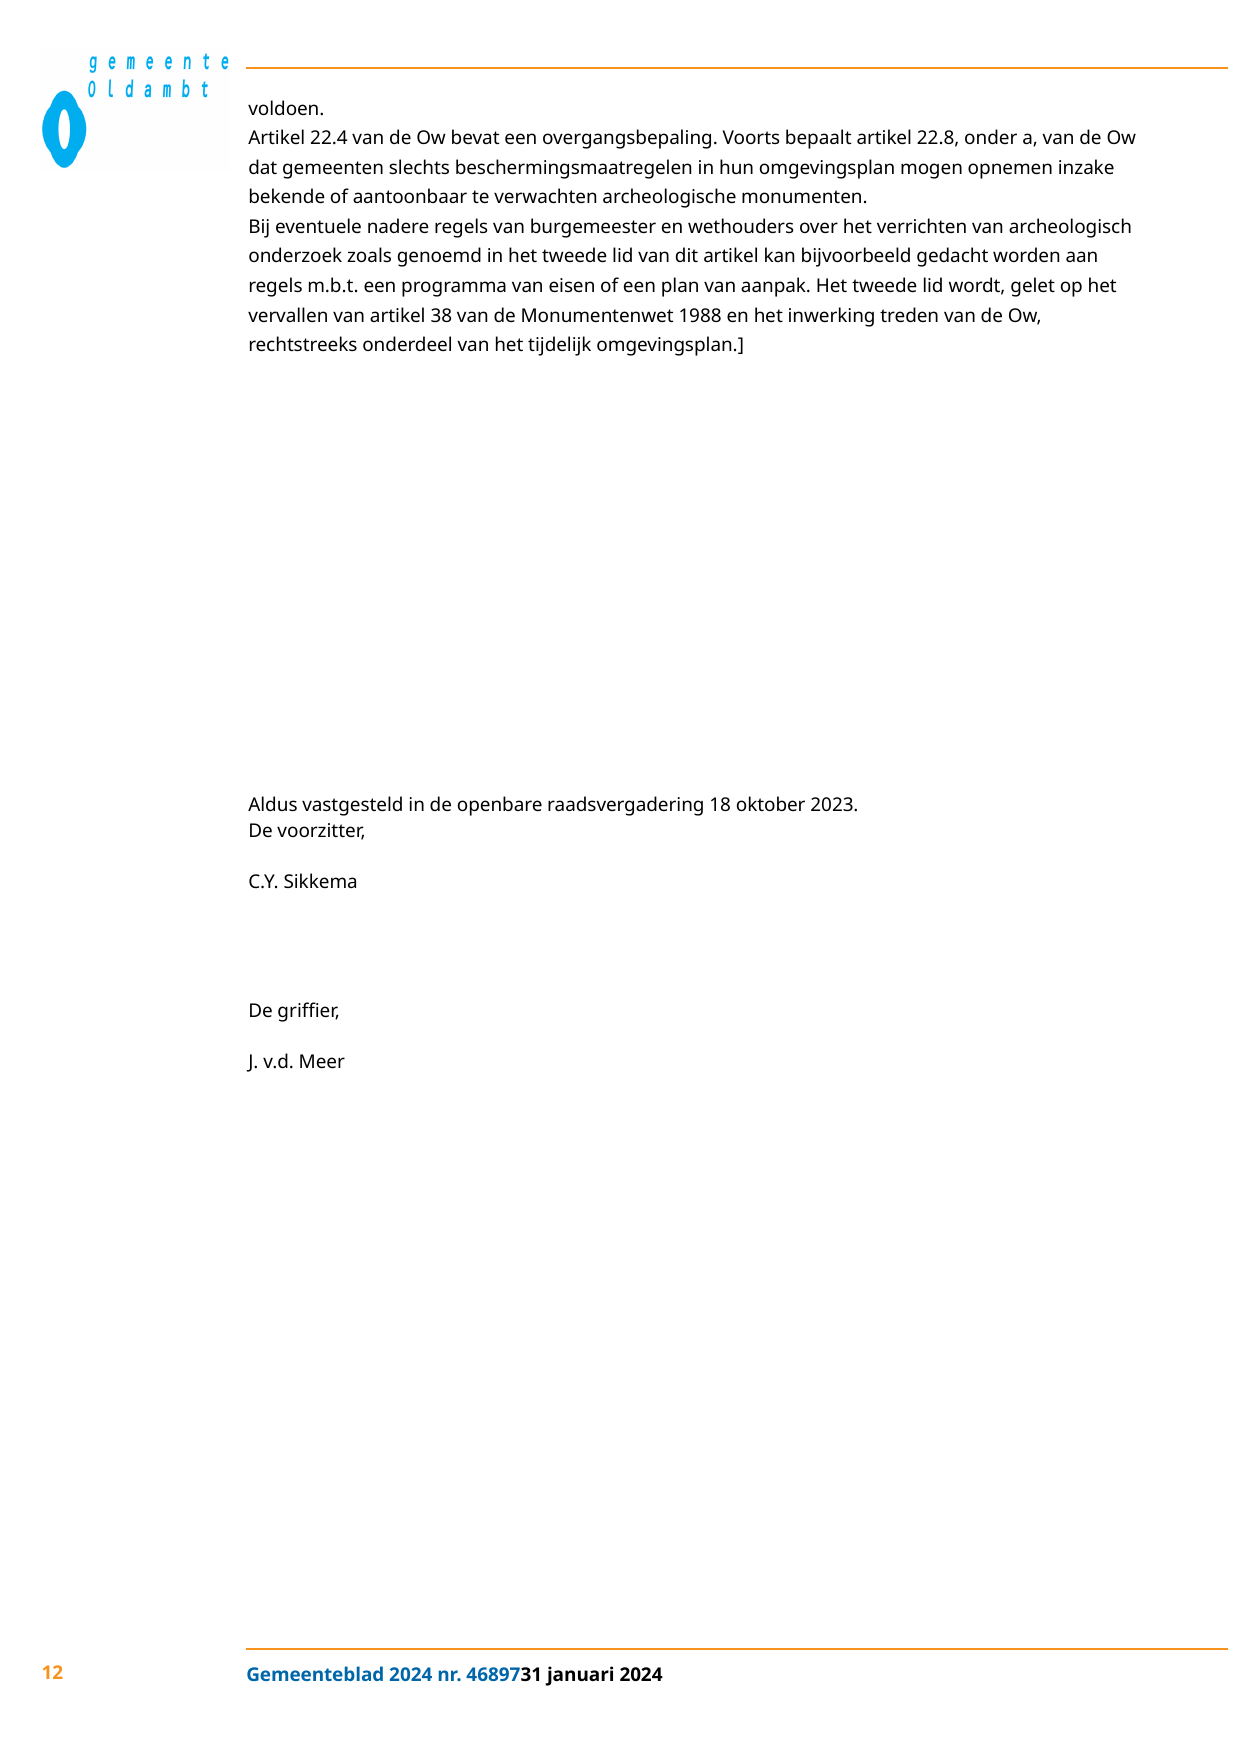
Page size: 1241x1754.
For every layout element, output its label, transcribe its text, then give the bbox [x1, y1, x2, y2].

text De voorzitter, [248, 817, 1152, 843]
text Artikel 22.4 van de Ow bevat een overgangsbepaling. Voorts bepaalt artikel 22.8, onder a, van de Ow dat gemeenten slechts beschermingsmaatregelen in hun omgevingsplan mogen opnemen inzake bekende of aantoonbaar te verwachten archeologische monumenten. [248, 124, 1152, 209]
text J. v.d. Meer [248, 1048, 1152, 1074]
picture [41, 47, 231, 172]
text voldoen. [248, 95, 1152, 121]
text Bij eventuele nadere regels van burgemeester en wethouders over het verrichten van archeologisch onderzoek zoals genoemd in het tweede lid van dit artikel kan bijvoorbeeld gedacht worden aan regels m.b.t. een programma van eisen of een plan van aanpak. Het tweede lid wordt, gelet op het vervallen van artikel 38 van de Monumentenwet 1988 en het inwerking treden van de Ow, rechtstreeks onderdeel van het tijdelijk omgevingsplan.] [248, 213, 1152, 357]
text C.Y. Sikkema [248, 868, 1152, 894]
text Aldus vastgesteld in de openbare raadsvergadering 18 oktober 2023. [248, 791, 1152, 817]
text De griffier, [248, 997, 1152, 1023]
